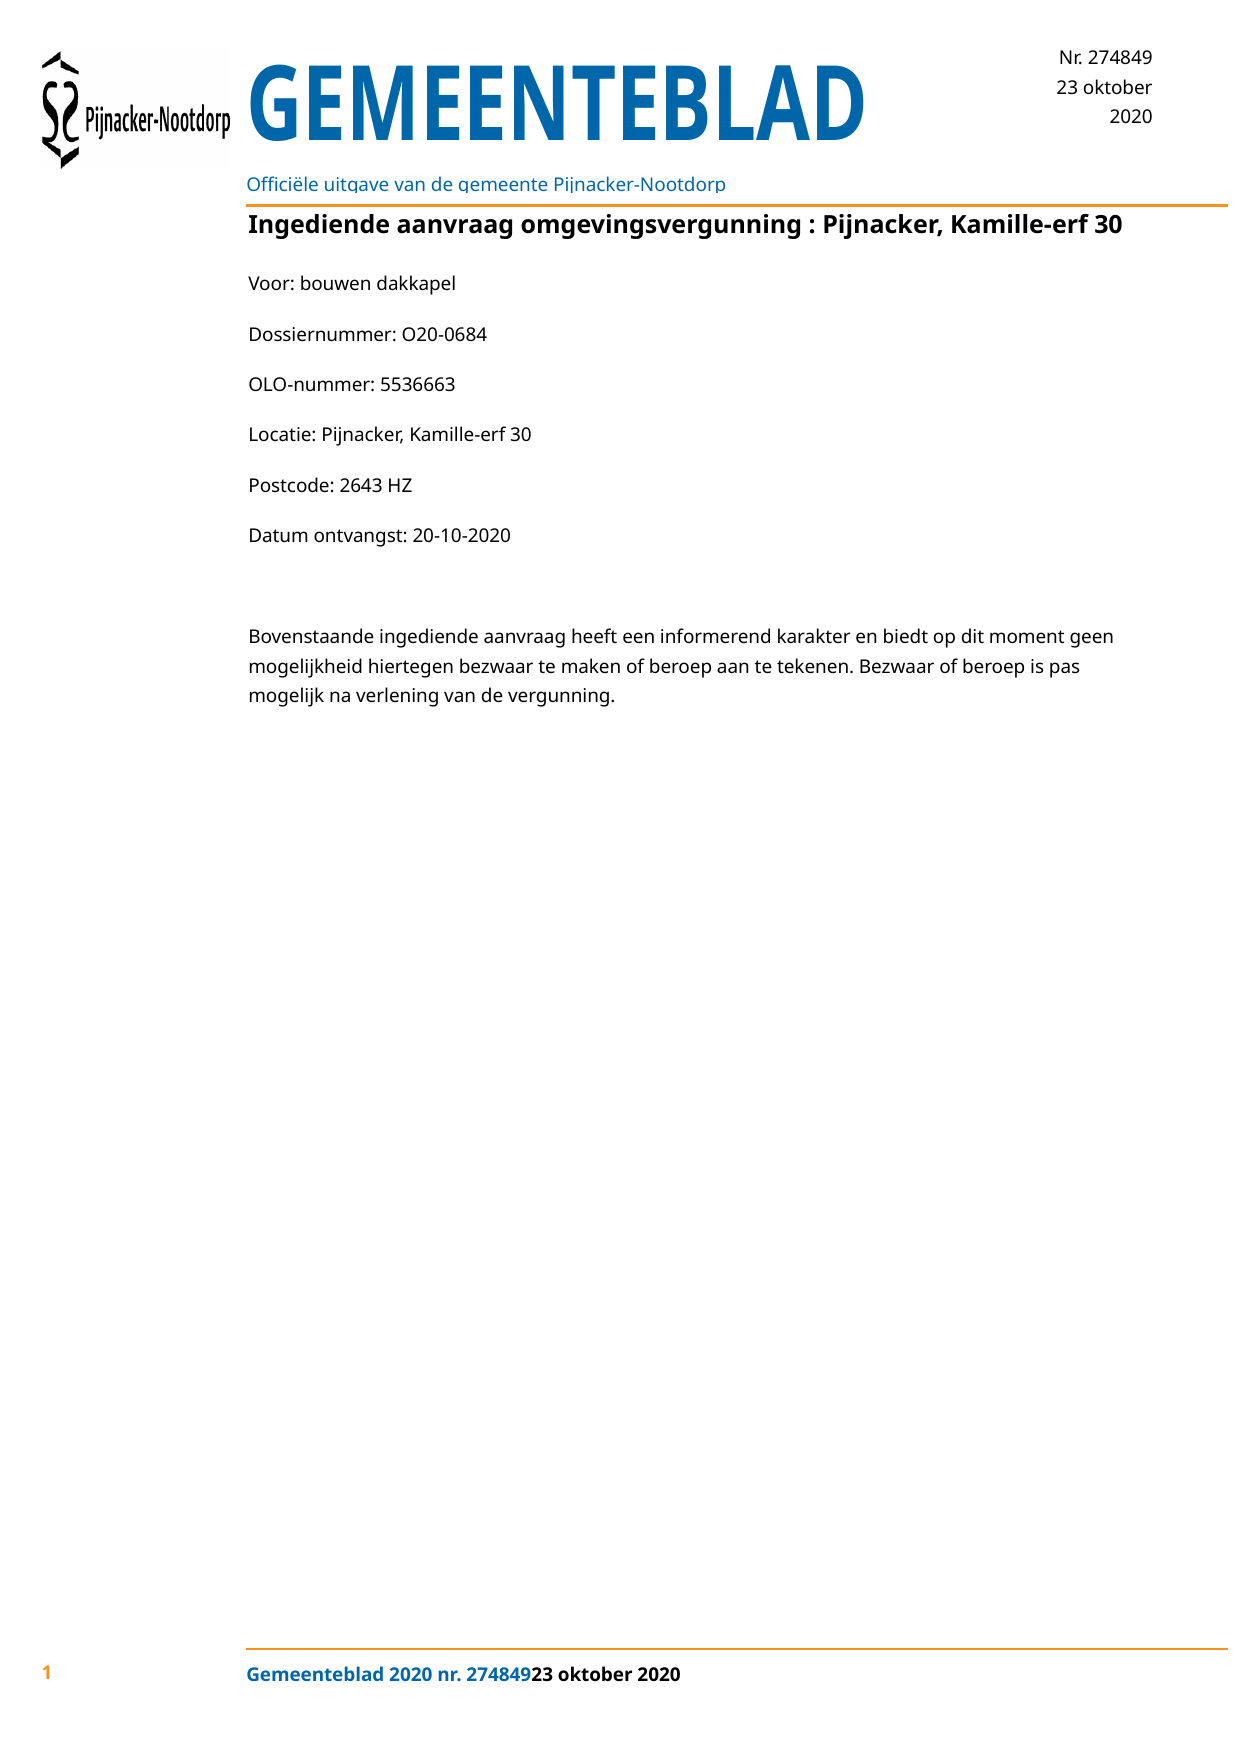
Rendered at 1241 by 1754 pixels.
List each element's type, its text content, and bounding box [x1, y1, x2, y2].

text Ingediende aanvraag omgevingsvergunning : Pijnacker, Kamille-erf 30 [248, 207, 1152, 241]
text Locatie: Pijnacker, Kamille-erf 30 [248, 422, 1152, 447]
text Datum ontvangst: 20-10-2020 [248, 522, 1152, 548]
text Dossiernummer: O20-0684 [248, 321, 1152, 346]
text Postcode: 2643 HZ [248, 472, 1152, 498]
text Voor: bouwen dakkapel [248, 270, 1152, 296]
picture [41, 47, 231, 172]
text Bovenstaande ingediende aanvraag heeft een informerend karakter en biedt op dit moment geen mogelijkheid hiertegen bezwaar te maken of beroep aan te tekenen. Bezwaar of beroep is pas mogelijk na verlening van de vergunning. [248, 623, 1152, 708]
text OLO-nummer: 5536663 [248, 371, 1152, 397]
